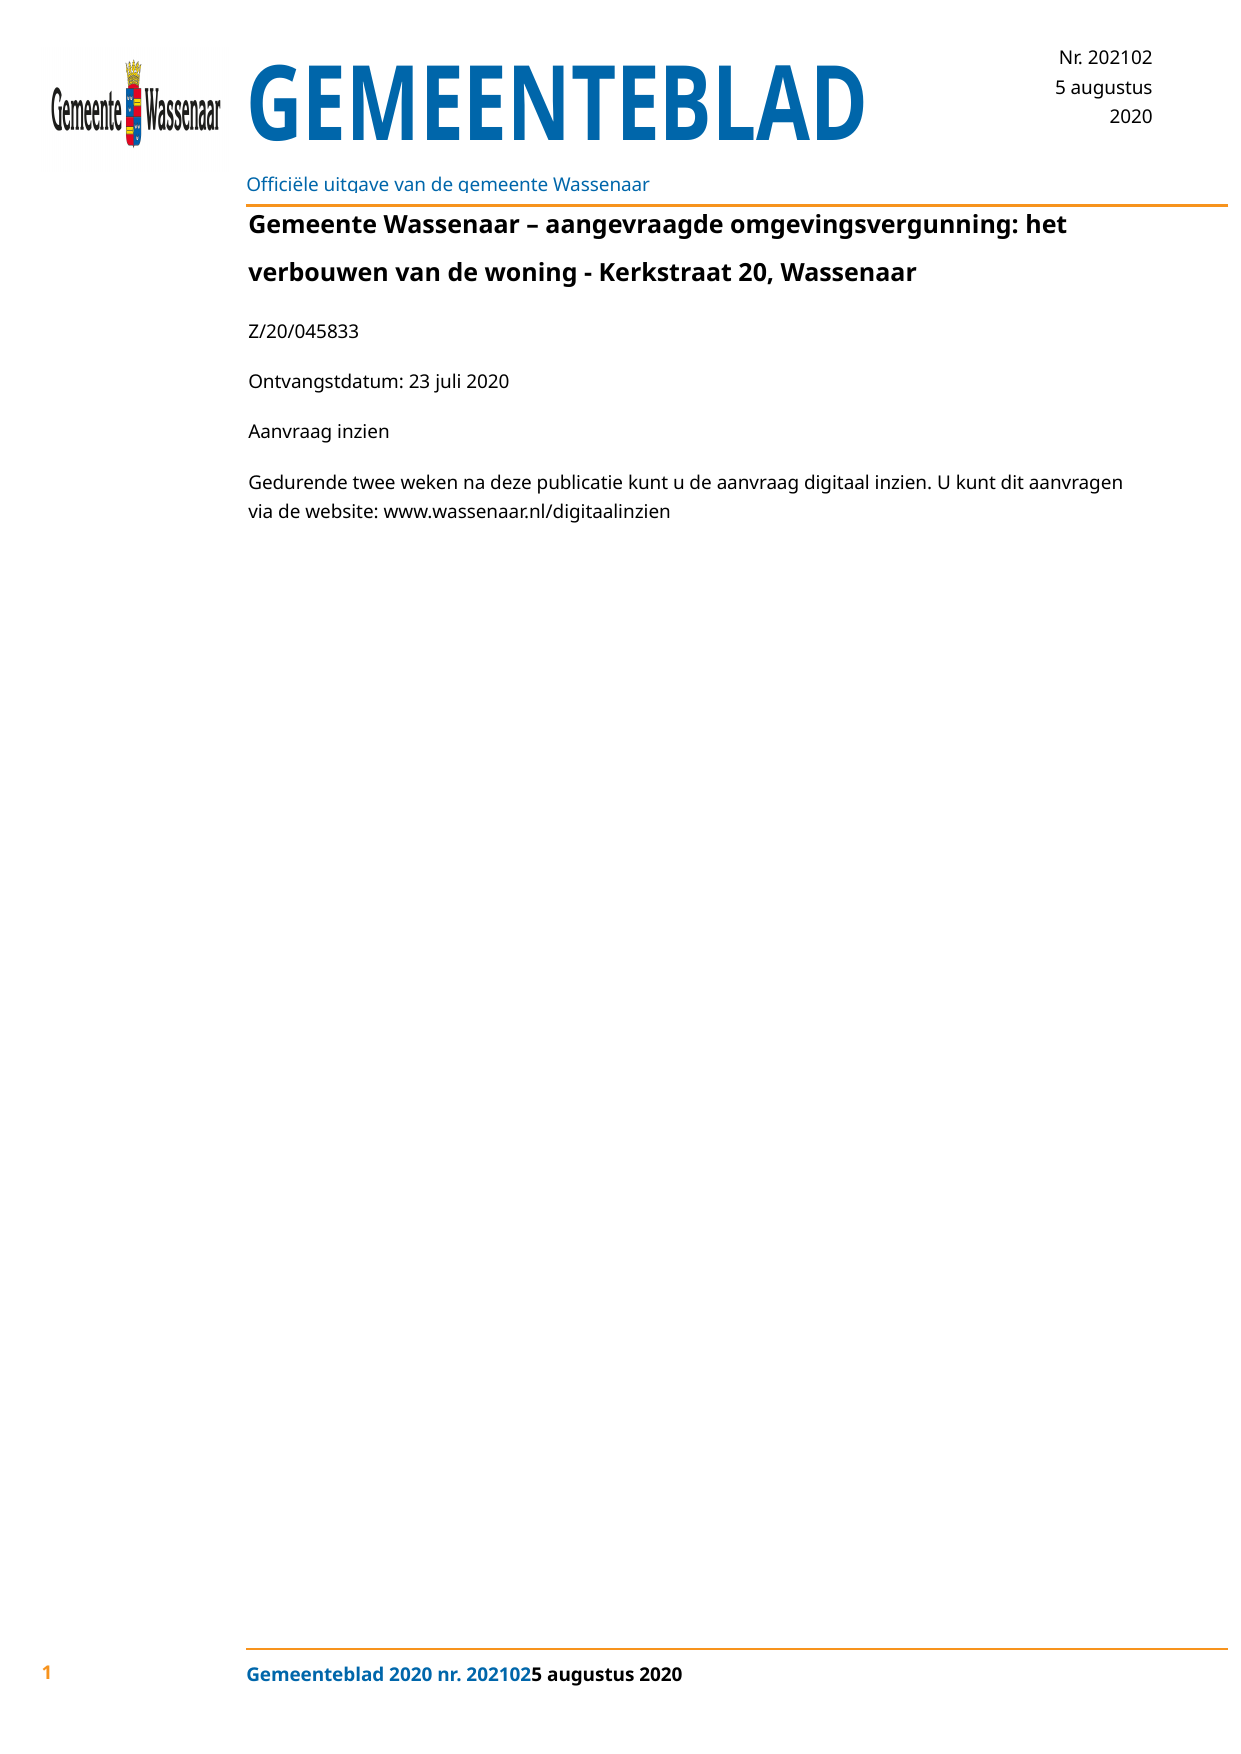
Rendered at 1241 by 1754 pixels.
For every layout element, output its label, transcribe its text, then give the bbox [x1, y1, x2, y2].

picture [41, 47, 231, 172]
text Gedurende twee weken na deze publicatie kunt u de aanvraag digitaal inzien. U kunt dit aanvragen via de website: www.wassenaar.nl/digitaalinzien [248, 469, 1152, 524]
text Gemeente Wassenaar – aangevraagde omgevingsvergunning: het verbouwen van de woning - Kerkstraat 20, Wassenaar [248, 207, 1152, 288]
text Ontvangstdatum: 23 juli 2020 [248, 368, 1152, 394]
text Z/20/045833 [248, 318, 1152, 344]
text Aanvraag inzien [248, 419, 1152, 444]
